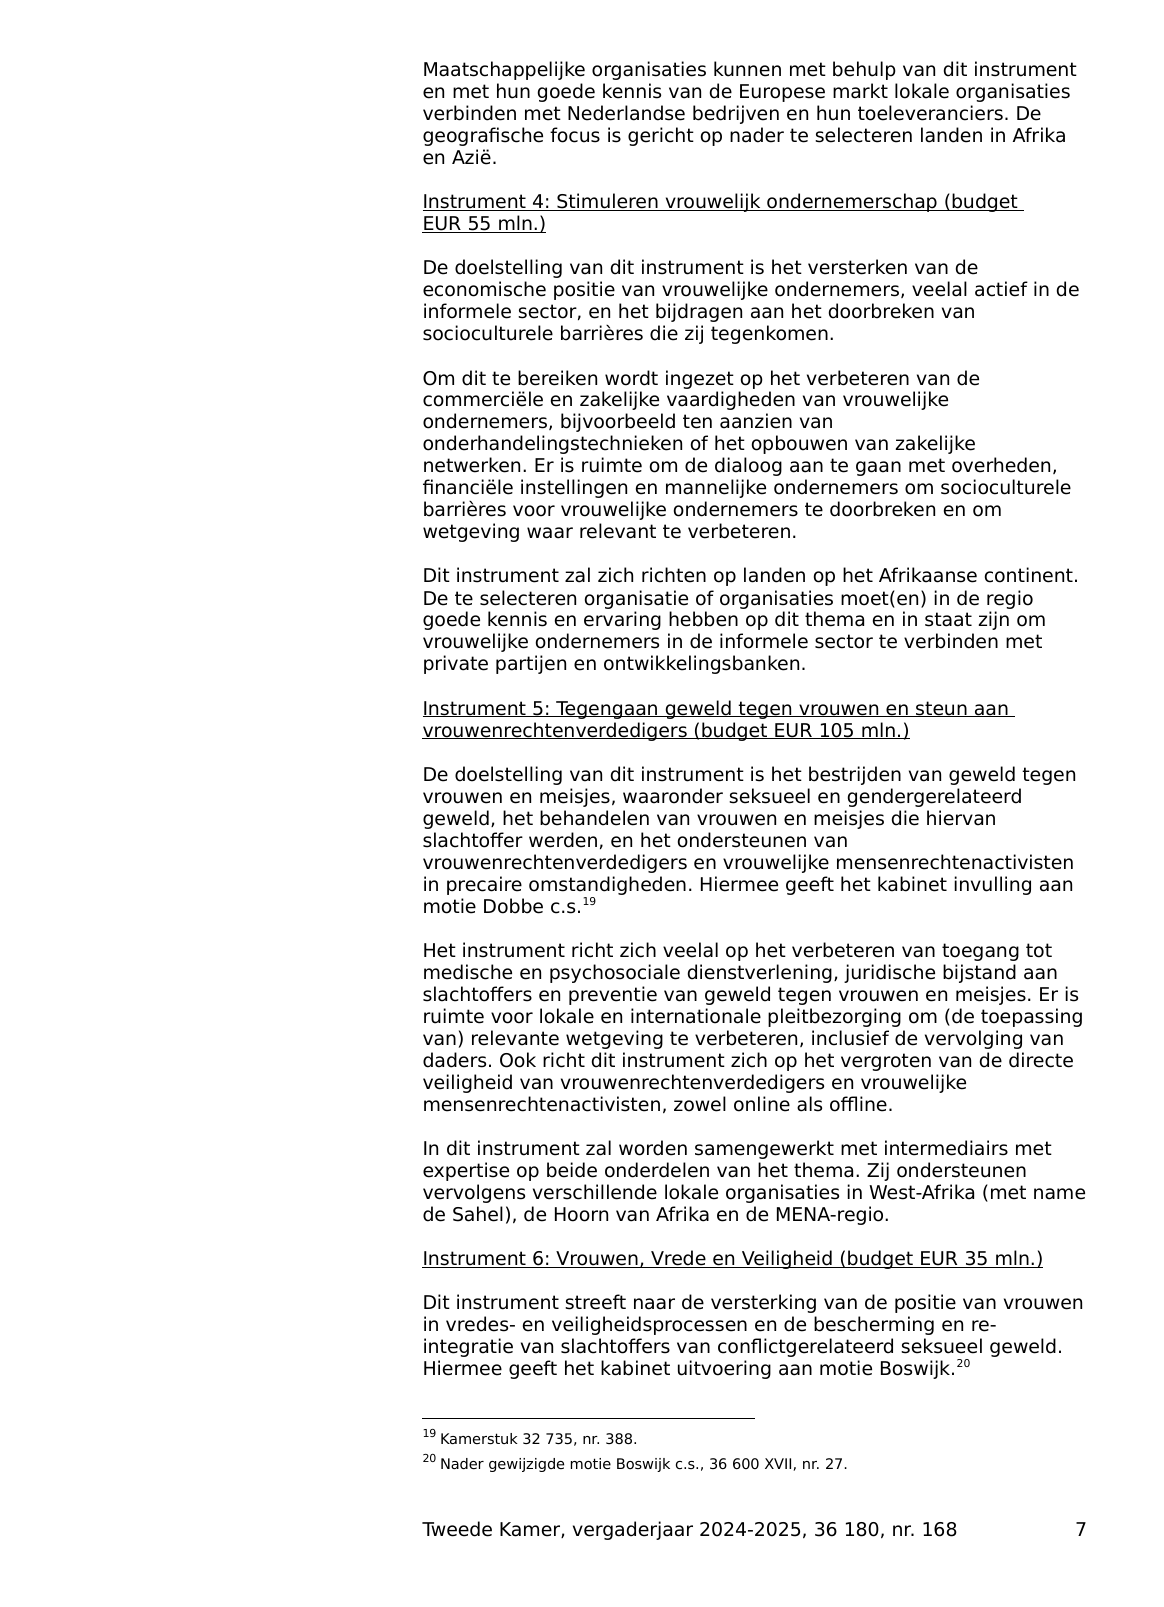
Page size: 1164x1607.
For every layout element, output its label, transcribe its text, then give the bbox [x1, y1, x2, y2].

text Kamerstuk 32 735, nr. 388. [422, 1427, 1087, 1449]
subtitle Instrument 4: Stimuleren vrouwelijk ondernemerschap (budget EUR 55 mln.) [422, 191, 1087, 235]
text Dit instrument streeft naar de versterking van de positie van vrouwen in vredes- en veiligheidsprocessen en de bescherming en re-integratie van slachtoffers van conflictgerelateerd seksueel geweld. Hiermee geeft het kabinet uitvoering aan motie Boswijk. [422, 1292, 1087, 1380]
text Om dit te bereiken wordt ingezet op het verbeteren van de commerciële en zakelijke vaardigheden van vrouwelijke ondernemers, bijvoorbeeld ten aanzien van onderhandelingstechnieken of het opbouwen van zakelijke netwerken. Er is ruimte om de dialoog aan te gaan met overheden, financiële instellingen en mannelijke ondernemers om socioculturele barrières voor vrouwelijke ondernemers te doorbreken en om wetgeving waar relevant te verbeteren. [422, 367, 1087, 543]
text De doelstelling van dit instrument is het bestrijden van geweld tegen vrouwen en meisjes, waaronder seksueel en gendergerelateerd geweld, het behandelen van vrouwen en meisjes die hiervan slachtoffer werden, en het ondersteunen van vrouwenrechtenverdedigers en vrouwelijke mensenrechtenactivisten in precaire omstandigheden. Hiermee geeft het kabinet invulling aan motie Dobbe c.s. [422, 764, 1087, 917]
text De doelstelling van dit instrument is het versterken van de economische positie van vrouwelijke ondernemers, veelal actief in de informele sector, en het bijdragen aan het doorbreken van socioculturele barrières die zij tegenkomen. [422, 257, 1087, 345]
subtitle Instrument 5: Tegengaan geweld tegen vrouwen en steun aan vrouwenrechtenverdedigers (budget EUR 105 mln.) [422, 697, 1087, 741]
text Het instrument richt zich veelal op het verbeteren van toegang tot medische en psychosociale dienstverlening, juridische bijstand aan slachtoffers en preventie van geweld tegen vrouwen en meisjes. Er is ruimte voor lokale en internationale pleitbezorging om (de toepassing van) relevante wetgeving te verbeteren, inclusief de vervolging van daders. Ook richt dit instrument zich op het vergroten van de directe veiligheid van vrouwenrechtenverdedigers en vrouwelijke mensenrechtenactivisten, zowel online als offline. [422, 940, 1087, 1116]
text Nader gewijzigde motie Boswijk c.s., 36 600 XVII, nr. 27. [422, 1452, 1087, 1474]
text In dit instrument zal worden samengewerkt met intermediairs met expertise op beide onderdelen van het thema. Zij ondersteunen vervolgens verschillende lokale organisaties in West-Afrika (met name de Sahel), de Hoorn van Afrika en de MENA-regio. [422, 1138, 1087, 1226]
subtitle Instrument 6: Vrouwen, Vrede en Veiligheid (budget EUR 35 mln.) [422, 1248, 1087, 1270]
text Maatschappelijke organisaties kunnen met behulp van dit instrument en met hun goede kennis van de Europese markt lokale organisaties verbinden met Nederlandse bedrijven en hun toeleveranciers. De geografische focus is gericht op nader te selecteren landen in Afrika en Azië. [422, 59, 1087, 169]
text Dit instrument zal zich richten op landen op het Afrikaanse continent. De te selecteren organisatie of organisaties moet(en) in de regio goede kennis en ervaring hebben op dit thema en in staat zijn om vrouwelijke ondernemers in de informele sector te verbinden met private partijen en ontwikkelingsbanken. [422, 565, 1087, 675]
